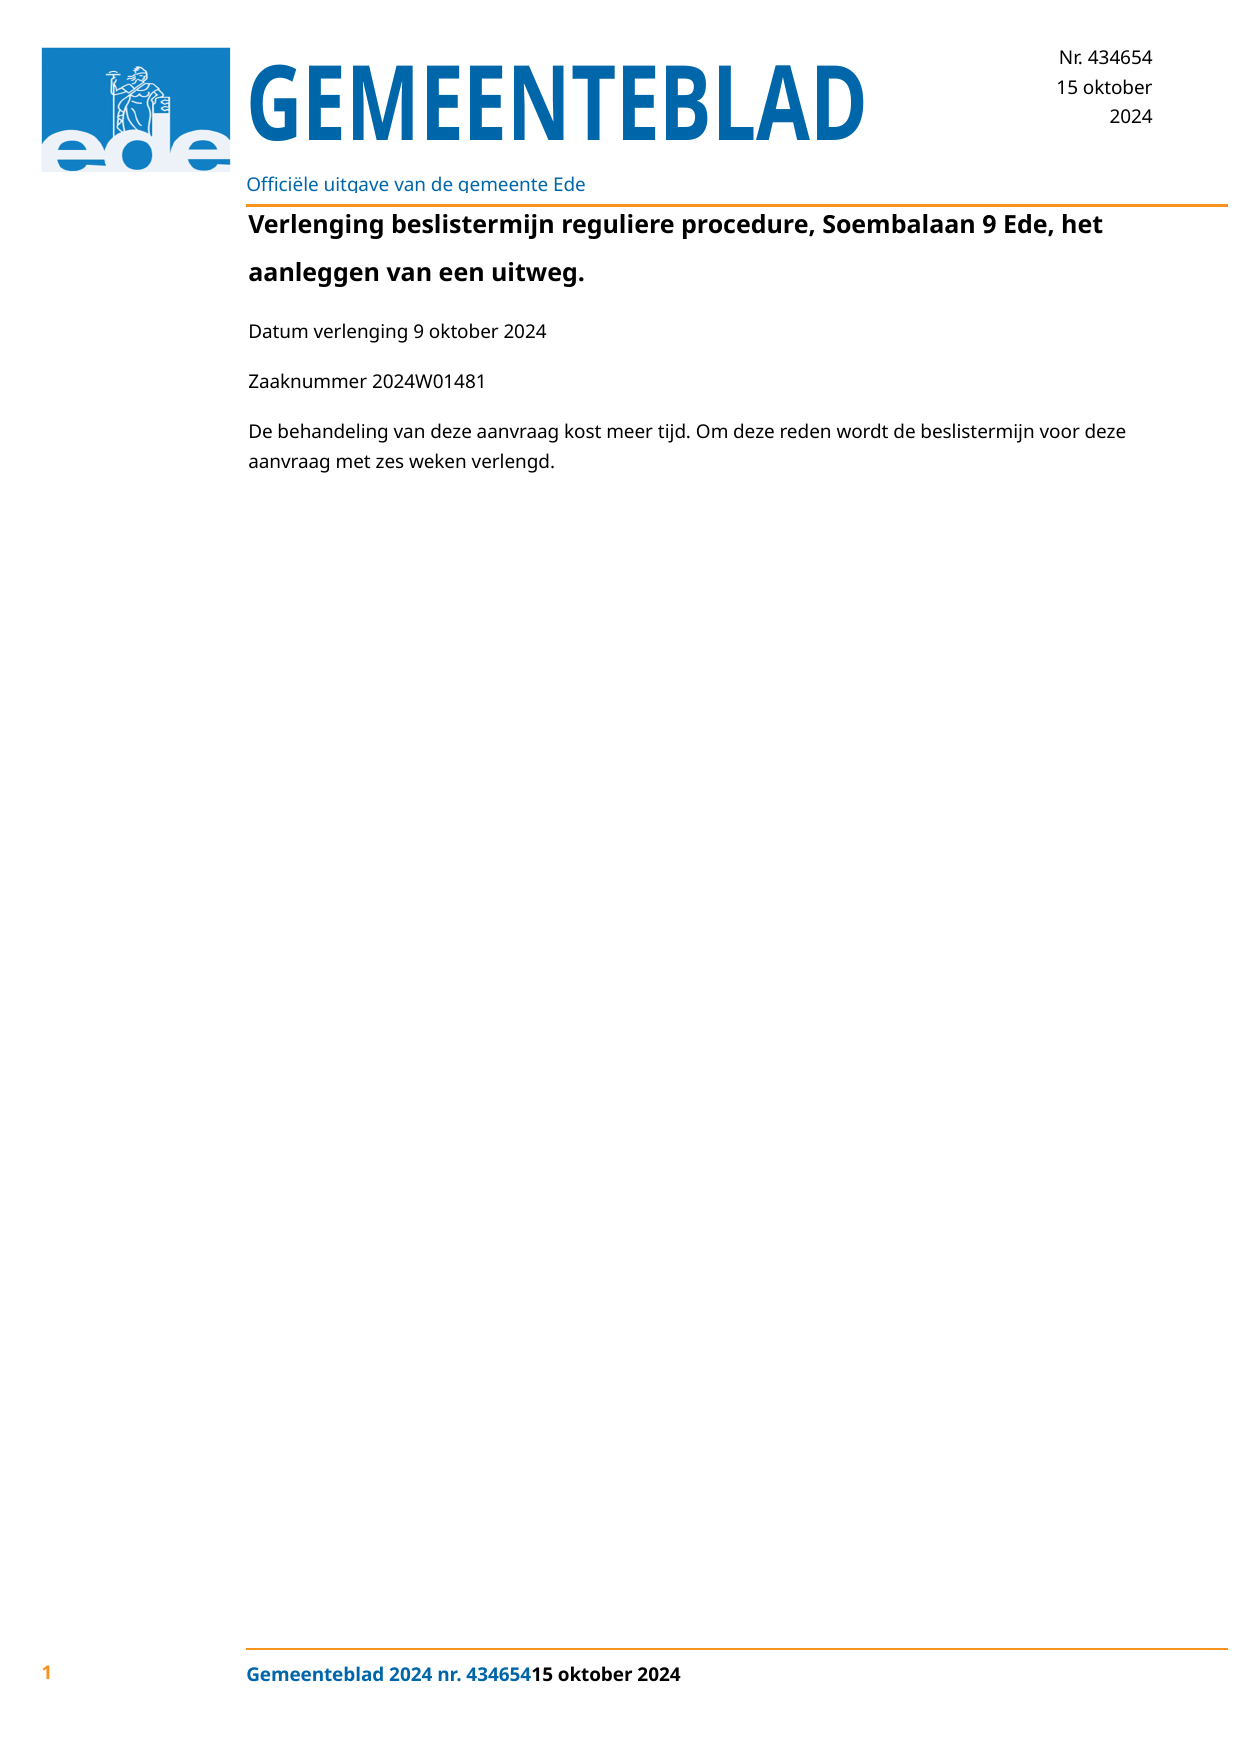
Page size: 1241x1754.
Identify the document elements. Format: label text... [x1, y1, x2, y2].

text Zaaknummer 2024W01481 [248, 368, 1152, 394]
picture [41, 47, 231, 172]
text Verlenging beslistermijn reguliere procedure, Soembalaan 9 Ede, het aanleggen van een uitweg. [248, 207, 1152, 288]
text Datum verlenging 9 oktober 2024 [248, 318, 1152, 344]
text De behandeling van deze aanvraag kost meer tijd. Om deze reden wordt de beslistermijn voor deze aanvraag met zes weken verlengd. [248, 419, 1152, 474]
